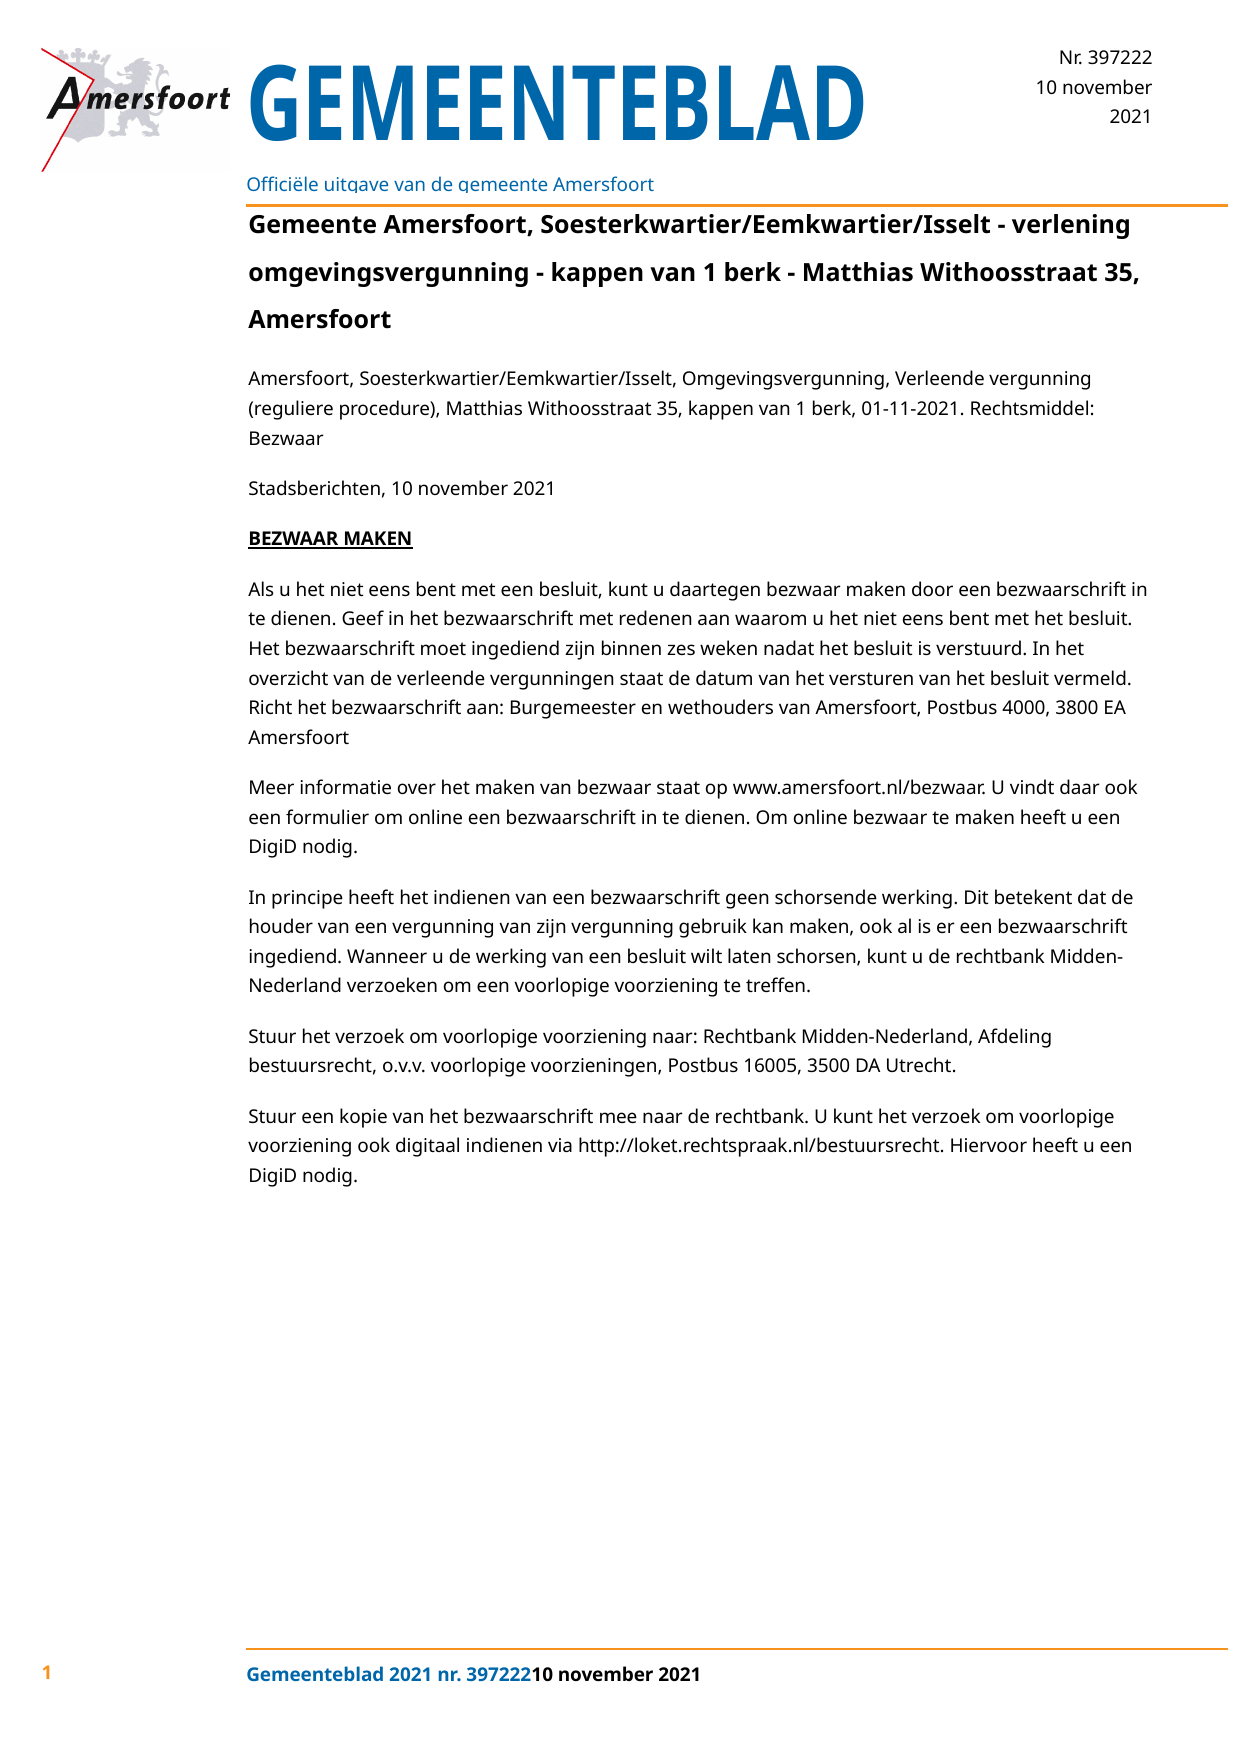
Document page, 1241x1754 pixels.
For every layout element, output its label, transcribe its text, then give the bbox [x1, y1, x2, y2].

picture [41, 47, 231, 172]
text Stuur het verzoek om voorlopige voorziening naar: Rechtbank Midden-Nederland, Afdeling bestuursrecht, o.v.v. voorlopige voorzieningen, Postbus 16005, 3500 DA Utrecht. [248, 1023, 1152, 1078]
text Als u het niet eens bent met een besluit, kunt u daartegen bezwaar maken door een bezwaarschrift in te dienen. Geef in het bezwaarschrift met redenen aan waarom u het niet eens bent met het besluit. Het bezwaarschrift moet ingediend zijn binnen zes weken nadat het besluit is verstuurd. In het overzicht van de verleende vergunningen staat de datum van het versturen van het besluit vermeld. Richt het bezwaarschrift aan: Burgemeester en wethouders van Amersfoort, Postbus 4000, 3800 EA Amersfoort [248, 576, 1152, 749]
text In principe heeft het indienen van een bezwaarschrift geen schorsende werking. Dit betekent dat de houder van een vergunning van zijn vergunning gebruik kan maken, ook al is er een bezwaarschrift ingediend. Wanneer u de werking van een besluit wilt laten schorsen, kunt u de rechtbank Midden-Nederland verzoeken om een voorlopige voorziening te treffen. [248, 884, 1152, 998]
text Amersfoort, Soesterkwartier/Eemkwartier/Isselt, Omgevingsvergunning, Verleende vergunning (reguliere procedure), Matthias Withoosstraat 35, kappen van 1 berk, 01-11-2021. Rechtsmiddel: Bezwaar [248, 366, 1152, 450]
text Stadsberichten, 10 november 2021 [248, 475, 1152, 501]
text Meer informatie over het maken van bezwaar staat op www.amersfoort.nl/bezwaar. U vindt daar ook een formulier om online een bezwaarschrift in te dienen. Om online bezwaar te maken heeft u een DigiD nodig. [248, 774, 1152, 859]
text Gemeente Amersfoort, Soesterkwartier/Eemkwartier/Isselt - verlening omgevingsvergunning - kappen van 1 berk - Matthias Withoosstraat 35, Amersfoort [248, 207, 1152, 336]
text BEZWAAR MAKEN [248, 526, 1152, 551]
text Stuur een kopie van het bezwaarschrift mee naar de rechtbank. U kunt het verzoek om voorlopige voorziening ook digitaal indienen via http://loket.rechtspraak.nl/bestuursrecht. Hiervoor heeft u een DigiD nodig. [248, 1103, 1152, 1188]
